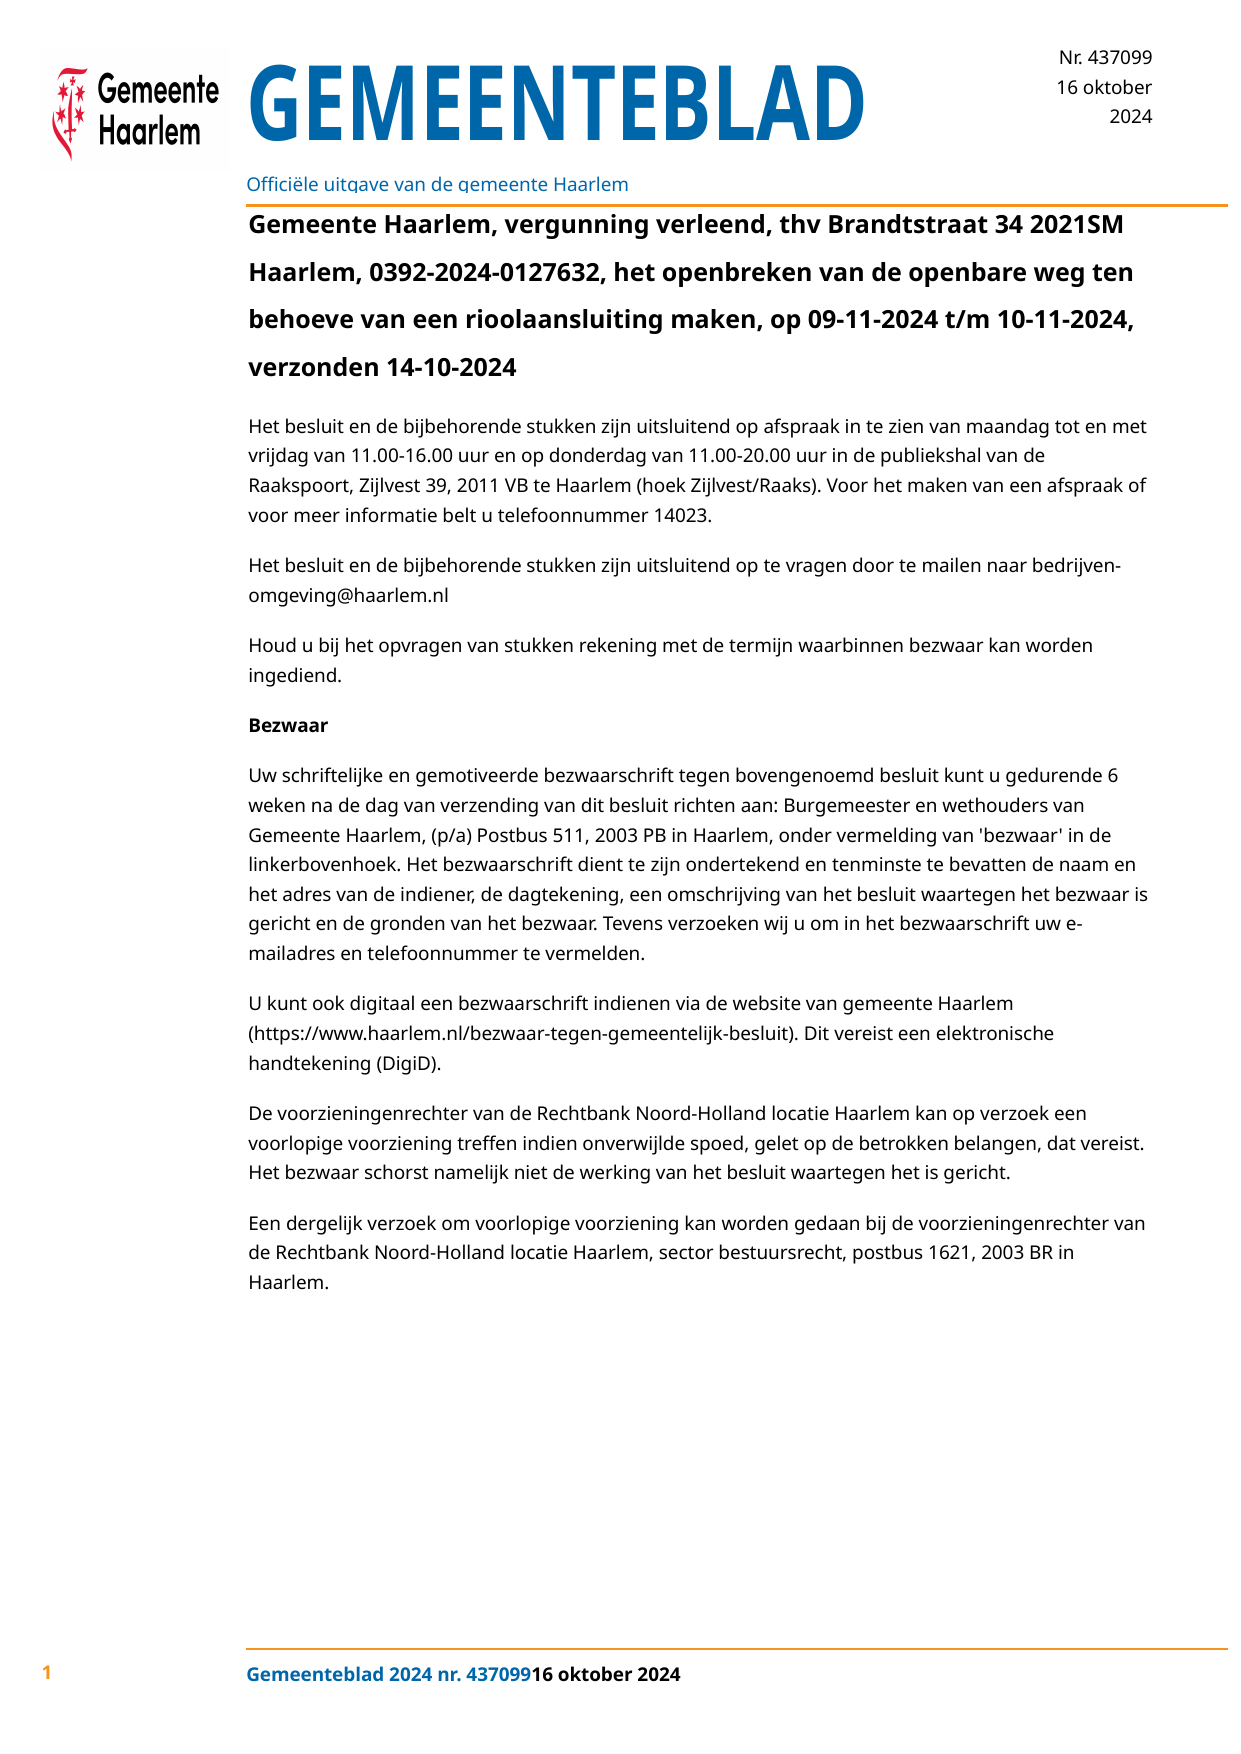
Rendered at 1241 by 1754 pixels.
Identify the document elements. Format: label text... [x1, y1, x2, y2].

text Bezwaar [248, 712, 1152, 738]
text Het besluit en de bijbehorende stukken zijn uitsluitend op afspraak in te zien van maandag tot en met vrijdag van 11.00-16.00 uur en op donderdag van 11.00-20.00 uur in de publiekshal van de Raakspoort, Zijlvest 39, 2011 VB te Haarlem (hoek Zijlvest/Raaks). Voor het maken van een afspraak of voor meer informatie belt u telefoonnummer 14023. [248, 413, 1152, 528]
text Het besluit en de bijbehorende stukken zijn uitsluitend op te vragen door te mailen naar bedrijven-omgeving@haarlem.nl [248, 552, 1152, 608]
text Uw schriftelijke en gemotiveerde bezwaarschrift tegen bovengenoemd besluit kunt u gedurende 6 weken na de dag van verzending van dit besluit richten aan: Burgemeester en wethouders van Gemeente Haarlem, (p/a) Postbus 511, 2003 PB in Haarlem, onder vermelding van 'bezwaar' in de linkerbovenhoek. Het bezwaarschrift dient te zijn ondertekend en tenminste te bevatten de naam en het adres van de indiener, de dagtekening, een omschrijving van het besluit waartegen het bezwaar is gericht en de gronden van het bezwaar. Tevens verzoeken wij u om in het bezwaarschrift uw e-mailadres en telefoonnummer te vermelden. [248, 763, 1152, 966]
text Gemeente Haarlem, vergunning verleend, thv Brandtstraat 34 2021SM Haarlem, 0392-2024-0127632, het openbreken van de openbare weg ten behoeve van een rioolaansluiting maken, op 09-11-2024 t/m 10-11-2024, verzonden 14-10-2024 [248, 207, 1152, 384]
text Houd u bij het opvragen van stukken rekening met de termijn waarbinnen bezwaar kan worden ingediend. [248, 632, 1152, 688]
text Een dergelijk verzoek om voorlopige voorziening kan worden gedaan bij de voorzieningenrechter van de Rechtbank Noord-Holland locatie Haarlem, sector bestuursrecht, postbus 1621, 2003 BR in Haarlem. [248, 1210, 1152, 1295]
text De voorzieningenrechter van de Rechtbank Noord-Holland locatie Haarlem kan op verzoek een voorlopige voorziening treffen indien onverwijlde spoed, gelet op de betrokken belangen, dat vereist. Het bezwaar schorst namelijk niet de werking van het besluit waartegen het is gericht. [248, 1100, 1152, 1185]
picture [41, 47, 231, 172]
text U kunt ook digitaal een bezwaarschrift indienen via de website van gemeente Haarlem (https://www.haarlem.nl/bezwaar-tegen-gemeentelijk-besluit). Dit vereist een elektronische handtekening (DigiD). [248, 991, 1152, 1076]
